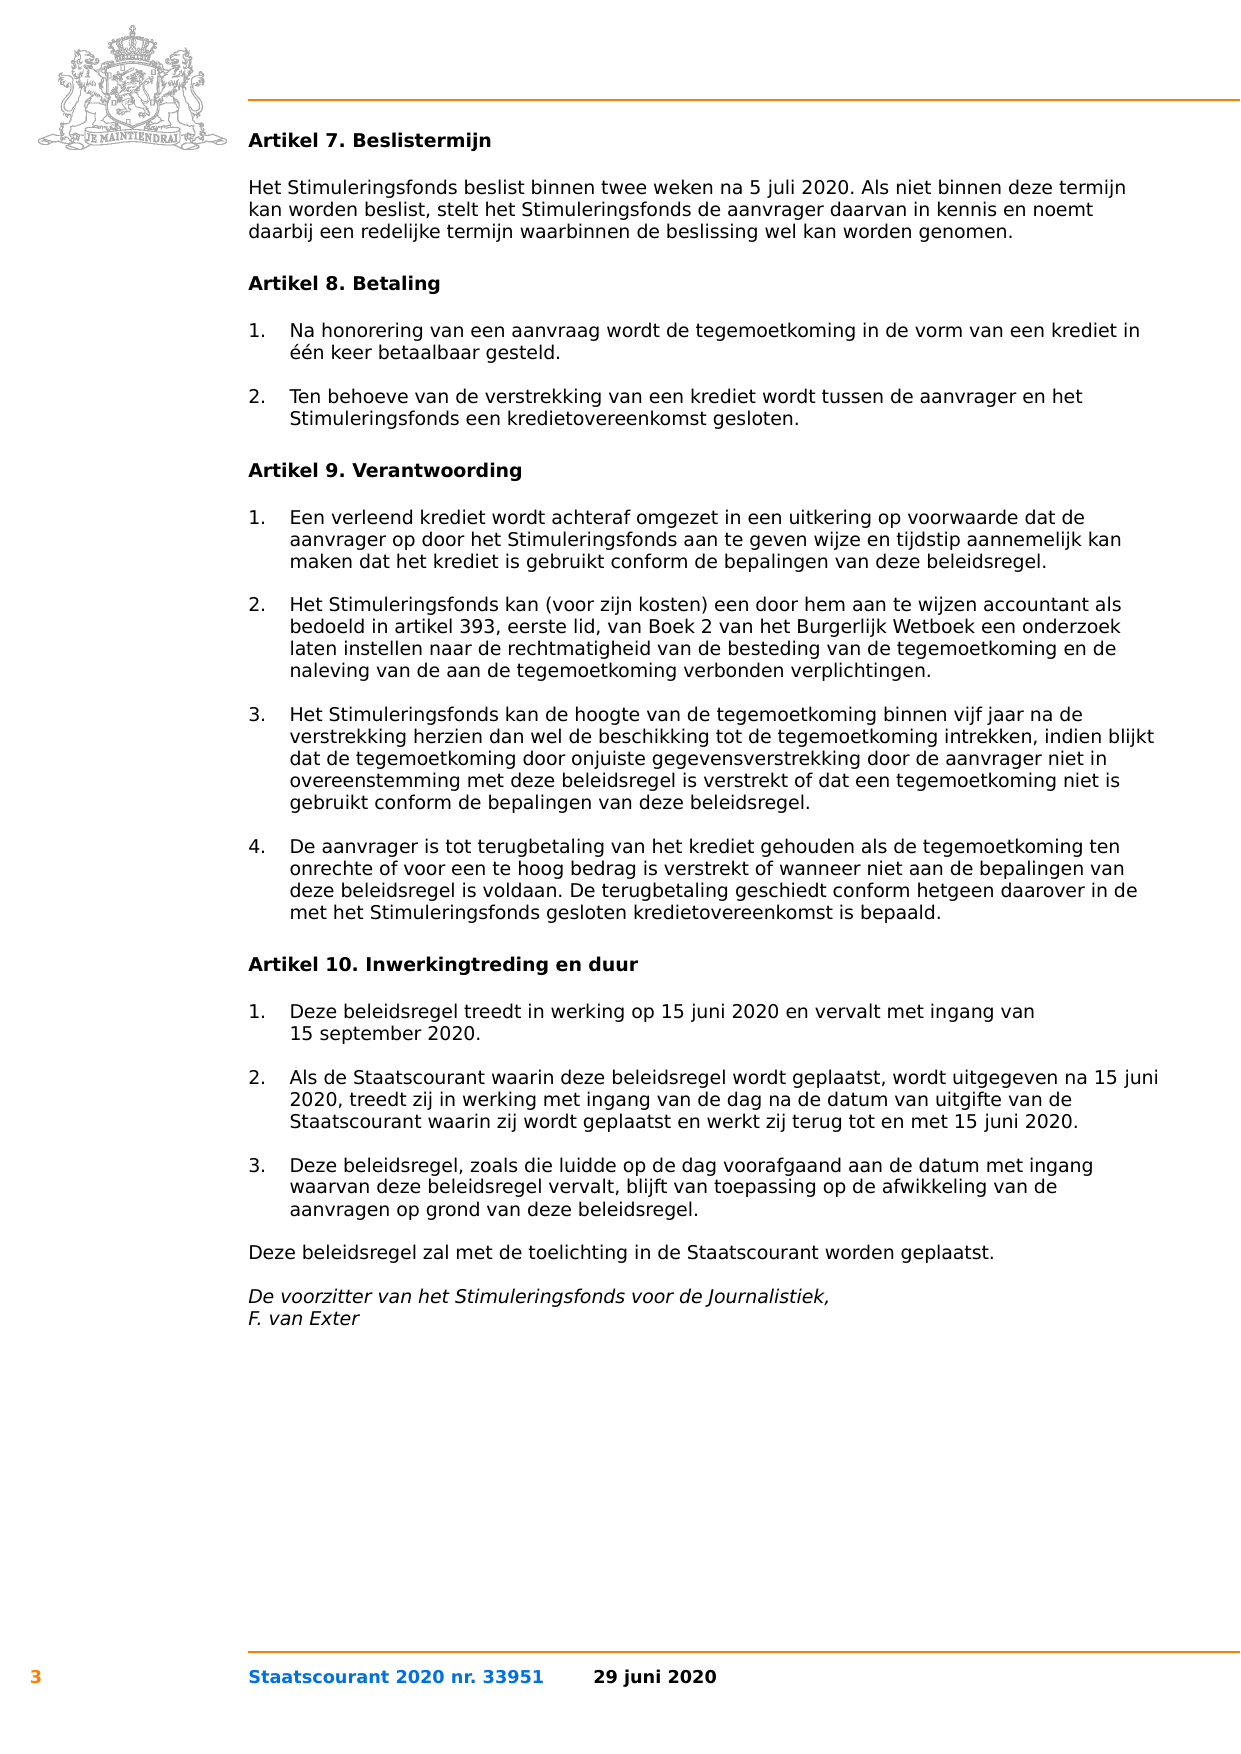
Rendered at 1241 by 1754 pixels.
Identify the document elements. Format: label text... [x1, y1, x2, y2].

text 1. Na honorering van een aanvraag wordt de tegemoetkoming in de vorm van een krediet in één keer betaalbaar gesteld. [248, 320, 1163, 364]
subtitle Artikel 8. Betaling [248, 273, 1163, 295]
text De voorzitter van het Stimuleringsfonds voor de Journalistiek, F. van Exter [248, 1286, 1163, 1330]
subtitle Artikel 7. Beslistermijn [248, 130, 1163, 152]
subtitle Artikel 10. Inwerkingtreding en duur [248, 954, 1163, 976]
subtitle Artikel 9. Verantwoording [248, 459, 1163, 482]
text 2. Als de Staatscourant waarin deze beleidsregel wordt geplaatst, wordt uitgegeven na 15 juni 2020, treedt zij in werking met ingang van de dag na de datum van uitgifte van de Staatscourant waarin zij wordt geplaatst en werkt zij terug tot en met 15 juni 2020. [248, 1067, 1163, 1133]
text 1. Een verleend krediet wordt achteraf omgezet in een uitkering op voorwaarde dat de aanvrager op door het Stimuleringsfonds aan te geven wijze en tijdstip aannemelijk kan maken dat het krediet is gebruikt conform de bepalingen van deze beleidsregel. [248, 507, 1163, 572]
text Deze beleidsregel zal met de toelichting in de Staatscourant worden geplaatst. [248, 1242, 1163, 1264]
text 1. Deze beleidsregel treedt in werking op 15 juni 2020 en vervalt met ingang van 15 september 2020. [248, 1001, 1163, 1045]
text 4. De aanvrager is tot terugbetaling van het krediet gehouden als de tegemoetkoming ten onrechte of voor een te hoog bedrag is verstrekt of wanneer niet aan de bepalingen van deze beleidsregel is voldaan. De terugbetaling geschiedt conform hetgeen daarover in de met het Stimuleringsfonds gesloten kredietovereenkomst is bepaald. [248, 836, 1163, 924]
text 3. Het Stimuleringsfonds kan de hoogte van de tegemoetkoming binnen vijf jaar na de verstrekking herzien dan wel de beschikking tot de tegemoetkoming intrekken, indien blijkt dat de tegemoetkoming door onjuiste gegevensverstrekking door de aanvrager niet in overeenstemming met deze beleidsregel is verstrekt of dat een tegemoetkoming niet is gebruikt conform de bepalingen van deze beleidsregel. [248, 704, 1163, 814]
text Het Stimuleringsfonds beslist binnen twee weken na 5 juli 2020. Als niet binnen deze termijn kan worden beslist, stelt het Stimuleringsfonds de aanvrager daarvan in kennis en noemt daarbij een redelijke termijn waarbinnen de beslissing wel kan worden genomen. [248, 177, 1163, 243]
text 2. Het Stimuleringsfonds kan (voor zijn kosten) een door hem aan te wijzen accountant als bedoeld in artikel 393, eerste lid, van Boek 2 van het Burgerlijk Wetboek een onderzoek laten instellen naar de rechtmatigheid van de besteding van de tegemoetkoming en de naleving van de aan de tegemoetkoming verbonden verplichtingen. [248, 594, 1163, 682]
picture [38, 25, 227, 150]
text 2. Ten behoeve van de verstrekking van een krediet wordt tussen de aanvrager en het Stimuleringsfonds een kredietovereenkomst gesloten. [248, 386, 1163, 429]
text 3. Deze beleidsregel, zoals die luidde op de dag voorafgaand aan de datum met ingang waarvan deze beleidsregel vervalt, blijft van toepassing op de afwikkeling van de aanvragen op grond van deze beleidsregel. [248, 1154, 1163, 1220]
